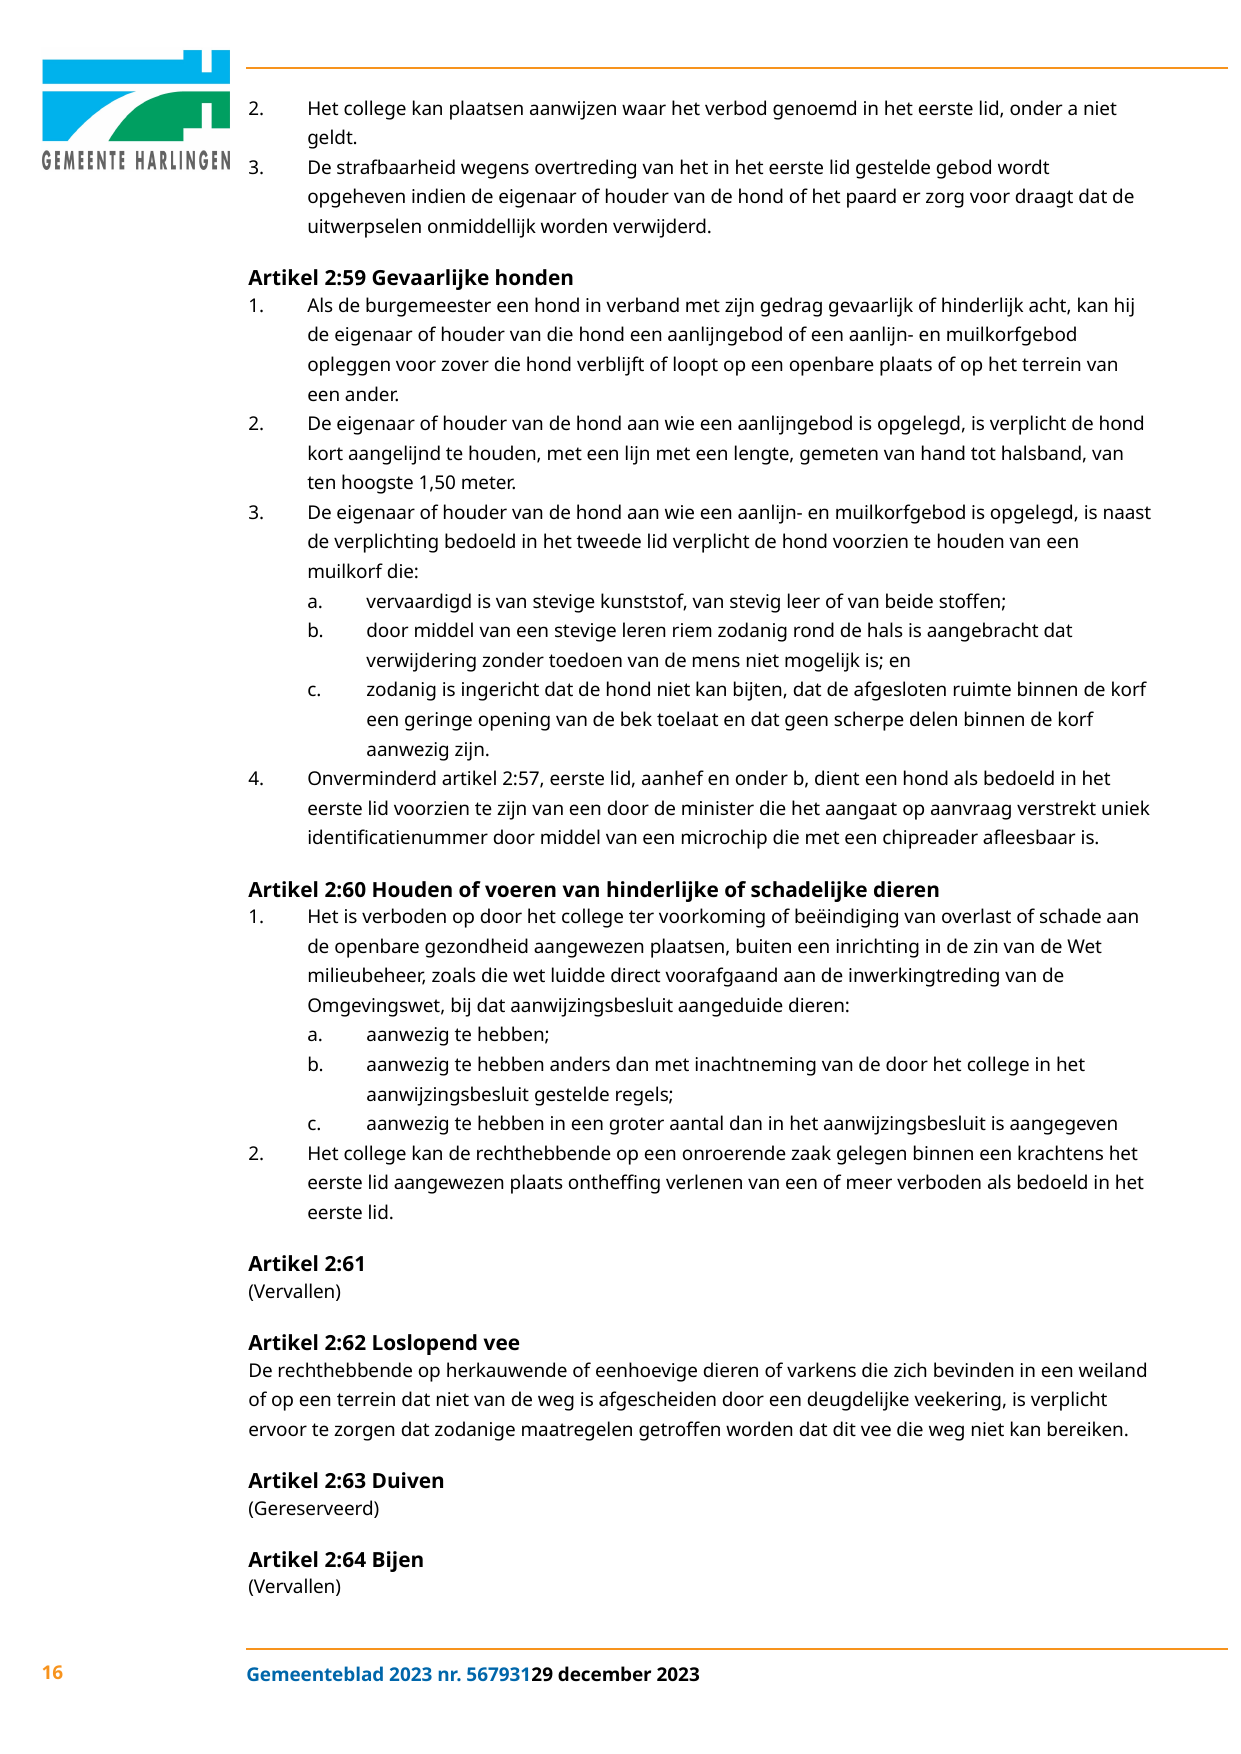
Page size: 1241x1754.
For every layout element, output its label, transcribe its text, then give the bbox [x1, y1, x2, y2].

list Onverminderd artikel 2:57, eerste lid, aanhef en onder b, dient een hond als bedoeld in het eerste lid voorzien te zijn van een door de minister die het aangaat op aanvraag verstrekt uniek identificatienummer door middel van een microchip die met een chipreader afleesbaar is. [248, 765, 1152, 850]
text Artikel 2:63 Duiven [248, 1466, 1152, 1495]
list zodanig is ingericht dat de hond niet kan bijten, dat de afgesloten ruimte binnen de korf een geringe opening van de bek toelaat en dat geen scherpe delen binnen de korf aanwezig zijn. [307, 677, 1152, 761]
text Artikel 2:60 Houden of voeren van hinderlijke of schadelijke dieren [248, 875, 1152, 903]
list aanwezig te hebben in een groter aantal dan in het aanwijzingsbesluit is aangegeven [307, 1110, 1152, 1136]
list door middel van een stevige leren riem zodanig rond de hals is aangebracht dat verwijdering zonder toedoen van de mens niet mogelijk is; en [307, 617, 1152, 673]
list Het college kan plaatsen aanwijzen waar het verbod genoemd in het eerste lid, onder a niet geldt. [248, 95, 1152, 150]
text (Vervallen) [248, 1278, 1152, 1304]
text (Vervallen) [248, 1574, 1152, 1599]
picture [41, 47, 231, 172]
text Artikel 2:64 Bijen [248, 1545, 1152, 1574]
text Artikel 2:62 Loslopend vee [248, 1328, 1152, 1357]
list aanwezig te hebben anders dan met inachtneming van de door het college in het aanwijzingsbesluit gestelde regels; [307, 1051, 1152, 1107]
list De eigenaar of houder van de hond aan wie een aanlijngebod is opgelegd, is verplicht de hond kort aangelijnd te houden, met een lijn met een lengte, gemeten van hand tot halsband, van ten hoogste 1,50 meter. [248, 410, 1152, 495]
list aanwezig te hebben; [307, 1022, 1152, 1047]
list Het college kan de rechthebbende op een onroerende zaak gelegen binnen een krachtens het eerste lid aangewezen plaats ontheffing verlenen van een of meer verboden als bedoeld in het eerste lid. [248, 1140, 1152, 1225]
text (Gereserveerd) [248, 1495, 1152, 1521]
list vervaardigd is van stevige kunststof, van stevig leer of van beide stoffen; [307, 588, 1152, 613]
list Als de burgemeester een hond in verband met zijn gedrag gevaarlijk of hinderlijk acht, kan hij de eigenaar of houder van die hond een aanlijngebod of een aanlijn- en muilkorfgebod opleggen voor zover die hond verblijft of loopt op een openbare plaats of op het terrein van een ander. [248, 292, 1152, 406]
text De rechthebbende op herkauwende of eenhoevige dieren of varkens die zich bevinden in een weiland of op een terrein dat niet van de weg is afgescheiden door een deugdelijke veekering, is verplicht ervoor te zorgen dat zodanige maatregelen getroffen worden dat dit vee die weg niet kan bereiken. [248, 1357, 1152, 1442]
list De eigenaar of houder van de hond aan wie een aanlijn- en muilkorfgebod is opgelegd, is naast de verplichting bedoeld in het tweede lid verplicht de hond voorzien te houden van een muilkorf die: [248, 499, 1152, 584]
text Artikel 2:59 Gevaarlijke honden [248, 263, 1152, 292]
list Het is verboden op door het college ter voorkoming of beëindiging van overlast of schade aan de openbare gezondheid aangewezen plaatsen, buiten een inrichting in de zin van de Wet milieubeheer, zoals die wet luidde direct voorafgaand aan de inwerkingtreding van de Omgevingswet, bij dat aanwijzingsbesluit aangeduide dieren: [248, 903, 1152, 1018]
list De strafbaarheid wegens overtreding van het in het eerste lid gestelde gebod wordt opgeheven indien de eigenaar of houder van de hond of het paard er zorg voor draagt dat de uitwerpselen onmiddellijk worden verwijderd. [248, 154, 1152, 239]
text Artikel 2:61 [248, 1249, 1152, 1278]
